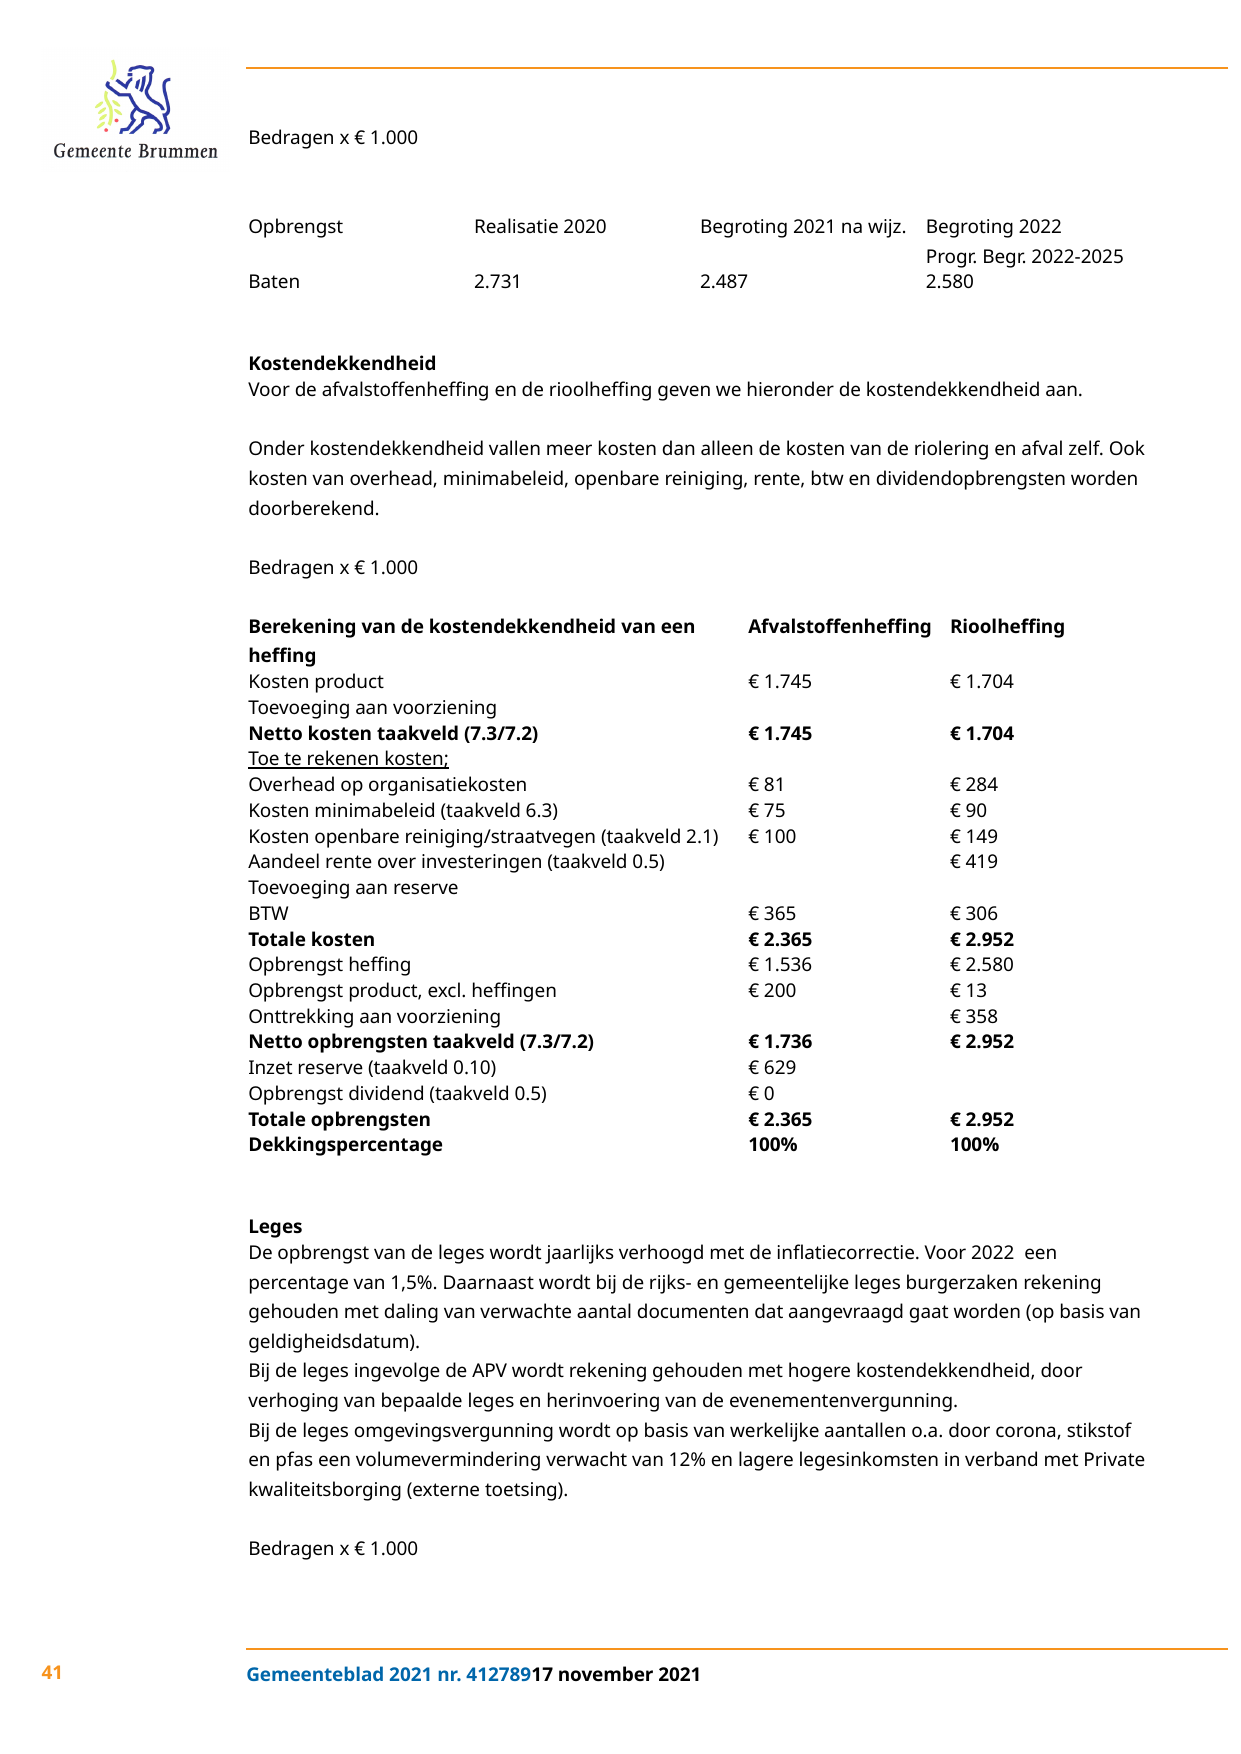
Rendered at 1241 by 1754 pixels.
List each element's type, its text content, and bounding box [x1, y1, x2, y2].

text Bedragen x € 1.000 [248, 554, 1152, 579]
table_cell Totale kosten [248, 926, 748, 951]
table_cell € 358 [950, 1003, 1152, 1029]
table_cell Opbrengst dividend (taakveld 0.5) [248, 1080, 748, 1106]
table_cell 100% [748, 1132, 950, 1157]
table_cell [950, 874, 1152, 900]
table_header Begroting 2022 Progr. Begr. 2022-2025 [926, 213, 1152, 268]
table_header Berekening van de kostendekkendheid van een heffing [248, 613, 748, 668]
table_cell € 1.536 [748, 951, 950, 977]
table_cell € 200 [748, 977, 950, 1003]
table_cell € 0 [748, 1080, 950, 1106]
table_cell Kosten product [248, 669, 748, 694]
table_cell [748, 874, 950, 900]
table_cell Toevoeging aan reserve [248, 874, 748, 900]
table_cell € 100 [748, 823, 950, 848]
table_cell 2.487 [700, 269, 926, 294]
table_header Opbrengst [248, 213, 474, 268]
text Leges [248, 1211, 1152, 1239]
table_cell 2.731 [474, 269, 700, 294]
table_cell [748, 694, 950, 720]
table_cell € 2.952 [950, 926, 1152, 951]
table_cell 100% [950, 1132, 1152, 1157]
table_cell Toevoeging aan voorziening [248, 694, 748, 720]
table_cell [950, 1054, 1152, 1080]
picture [41, 47, 231, 172]
table_cell € 1.745 [748, 669, 950, 694]
table_cell Totale opbrengsten [248, 1106, 748, 1132]
table_cell € 2.365 [748, 1106, 950, 1132]
table_cell € 629 [748, 1054, 950, 1080]
table_cell € 2.952 [950, 1029, 1152, 1054]
table_cell € 365 [748, 900, 950, 926]
table_cell [748, 849, 950, 874]
table_cell € 75 [748, 797, 950, 823]
text Voor de afvalstoffenheffing en de rioolheffing geven we hieronder de kostendekkendheid aan. [248, 376, 1152, 402]
table_header Realisatie 2020 [474, 213, 700, 268]
table_cell [748, 1003, 950, 1029]
table_cell Kosten openbare reiniging/straatvegen (taakveld 2.1) [248, 823, 748, 848]
table_cell Toe te rekenen kosten; [248, 746, 748, 771]
table_cell € 419 [950, 849, 1152, 874]
table_cell € 1.704 [950, 669, 1152, 694]
table_cell [950, 1080, 1152, 1106]
table_cell Netto opbrengsten taakveld (7.3/7.2) [248, 1029, 748, 1054]
table_cell € 1.704 [950, 720, 1152, 746]
table_header Begroting 2021 na wijz. [700, 213, 926, 268]
text Bij de leges omgevingsvergunning wordt op basis van werkelijke aantallen o.a. door corona, stikstof en pfas een volumevermindering verwacht van 12% en lagere legesinkomsten in verband met Private kwaliteitsborging (externe toetsing). [248, 1417, 1152, 1502]
table_cell € 2.365 [748, 926, 950, 951]
table_cell € 306 [950, 900, 1152, 926]
table_cell € 1.745 [748, 720, 950, 746]
text De opbrengst van de leges wordt jaarlijks verhoogd met de inflatiecorrectie. Voor 2022 een percentage van 1,5%. Daarnaast wordt bij de rijks- en gemeentelijke leges burgerzaken rekening gehouden met daling van verwachte aantal documenten dat aangevraagd gaat worden (op basis van geldigheidsdatum). [248, 1239, 1152, 1354]
text Bedragen x € 1.000 [248, 124, 1152, 150]
text Bedragen x € 1.000 [248, 1535, 1152, 1561]
table_cell € 2.580 [950, 951, 1152, 977]
table_cell € 2.952 [950, 1106, 1152, 1132]
text Kostendekkendheid [248, 348, 1152, 376]
text Bij de leges ingevolge de APV wordt rekening gehouden met hogere kostendekkendheid, door verhoging van bepaalde leges en herinvoering van de evenementenvergunning. [248, 1358, 1152, 1413]
table_header Rioolheffing [950, 613, 1152, 668]
table_cell Opbrengst product, excl. heffingen [248, 977, 748, 1003]
table_cell € 1.736 [748, 1029, 950, 1054]
table_header Afvalstoffenheffing [748, 613, 950, 668]
table_cell Overhead op organisatiekosten [248, 771, 748, 797]
table_cell Netto kosten taakveld (7.3/7.2) [248, 720, 748, 746]
table_cell [950, 694, 1152, 720]
table_cell [950, 746, 1152, 771]
table_cell Opbrengst heffing [248, 951, 748, 977]
text Onder kostendekkendheid vallen meer kosten dan alleen de kosten van de riolering en afval zelf. Ook kosten van overhead, minimabeleid, openbare reiniging, rente, btw en dividendopbrengsten worden doorberekend. [248, 436, 1152, 520]
table_cell Onttrekking aan voorziening [248, 1003, 748, 1029]
table_cell Kosten minimabeleid (taakveld 6.3) [248, 797, 748, 823]
table_cell Dekkingspercentage [248, 1132, 748, 1157]
table_cell Inzet reserve (taakveld 0.10) [248, 1054, 748, 1080]
table_cell BTW [248, 900, 748, 926]
table_cell € 13 [950, 977, 1152, 1003]
table_cell [748, 746, 950, 771]
table_cell € 90 [950, 797, 1152, 823]
table_cell € 284 [950, 771, 1152, 797]
table_cell € 81 [748, 771, 950, 797]
table_cell Aandeel rente over investeringen (taakveld 0.5) [248, 849, 748, 874]
table_cell Baten [248, 269, 474, 294]
table_cell 2.580 [926, 269, 1152, 294]
table_cell € 149 [950, 823, 1152, 848]
